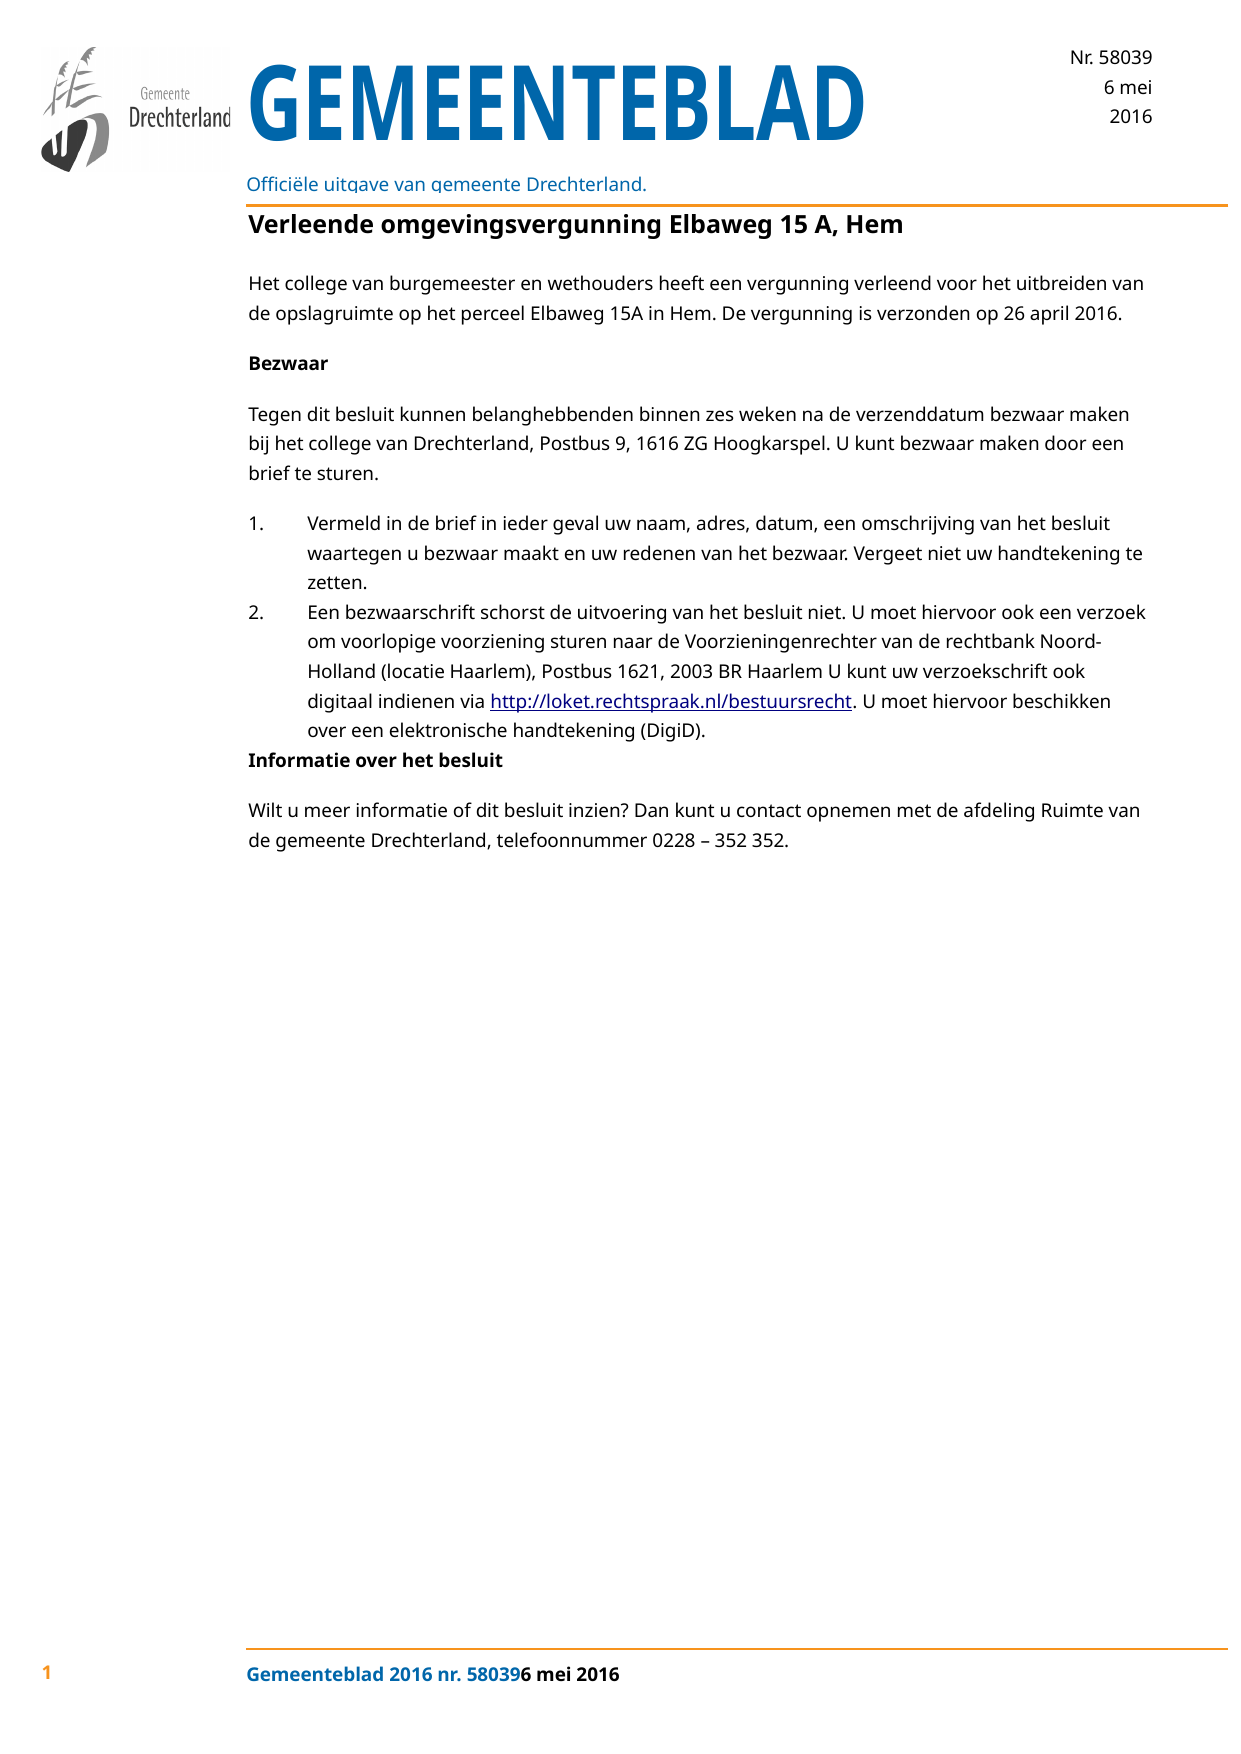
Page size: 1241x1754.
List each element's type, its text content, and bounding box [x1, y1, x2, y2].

text Verleende omgevingsvergunning Elbaweg 15 A, Hem [248, 207, 1152, 241]
text Bezwaar [248, 350, 1152, 376]
text Informatie over het besluit [248, 747, 1152, 773]
text Het college van burgemeester en wethouders heeft een vergunning verleend voor het uitbreiden van de opslagruimte op het perceel Elbaweg 15A in Hem. De vergunning is verzonden op 26 april 2016. [248, 270, 1152, 326]
list Een bezwaarschrift schorst de uitvoering van het besluit niet. U moet hiervoor ook een verzoek om voorlopige voorziening sturen naar de Voorzieningenrechter van de rechtbank Noord-Holland (locatie Haarlem), Postbus 1621, 2003 BR Haarlem U kunt uw verzoekschrift ook digitaal indienen via http://loket.rechtspraak.nl/bestuursrecht. U moet hiervoor beschikken over een elektronische handtekening (DigiD). [248, 599, 1152, 743]
picture [41, 47, 231, 172]
text Wilt u meer informatie of dit besluit inzien? Dan kunt u contact opnemen met de afdeling Ruimte van de gemeente Drechterland, telefoonnummer 0228 – 352 352. [248, 797, 1152, 853]
list Vermeld in de brief in ieder geval uw naam, adres, datum, een omschrijving van het besluit waartegen u bezwaar maakt en uw redenen van het bezwaar. Vergeet niet uw handtekening te zetten. [248, 510, 1152, 595]
text Tegen dit besluit kunnen belanghebbenden binnen zes weken na de verzenddatum bezwaar maken bij het college van Drechterland, Postbus 9, 1616 ZG Hoogkarspel. U kunt bezwaar maken door een brief te sturen. [248, 401, 1152, 486]
